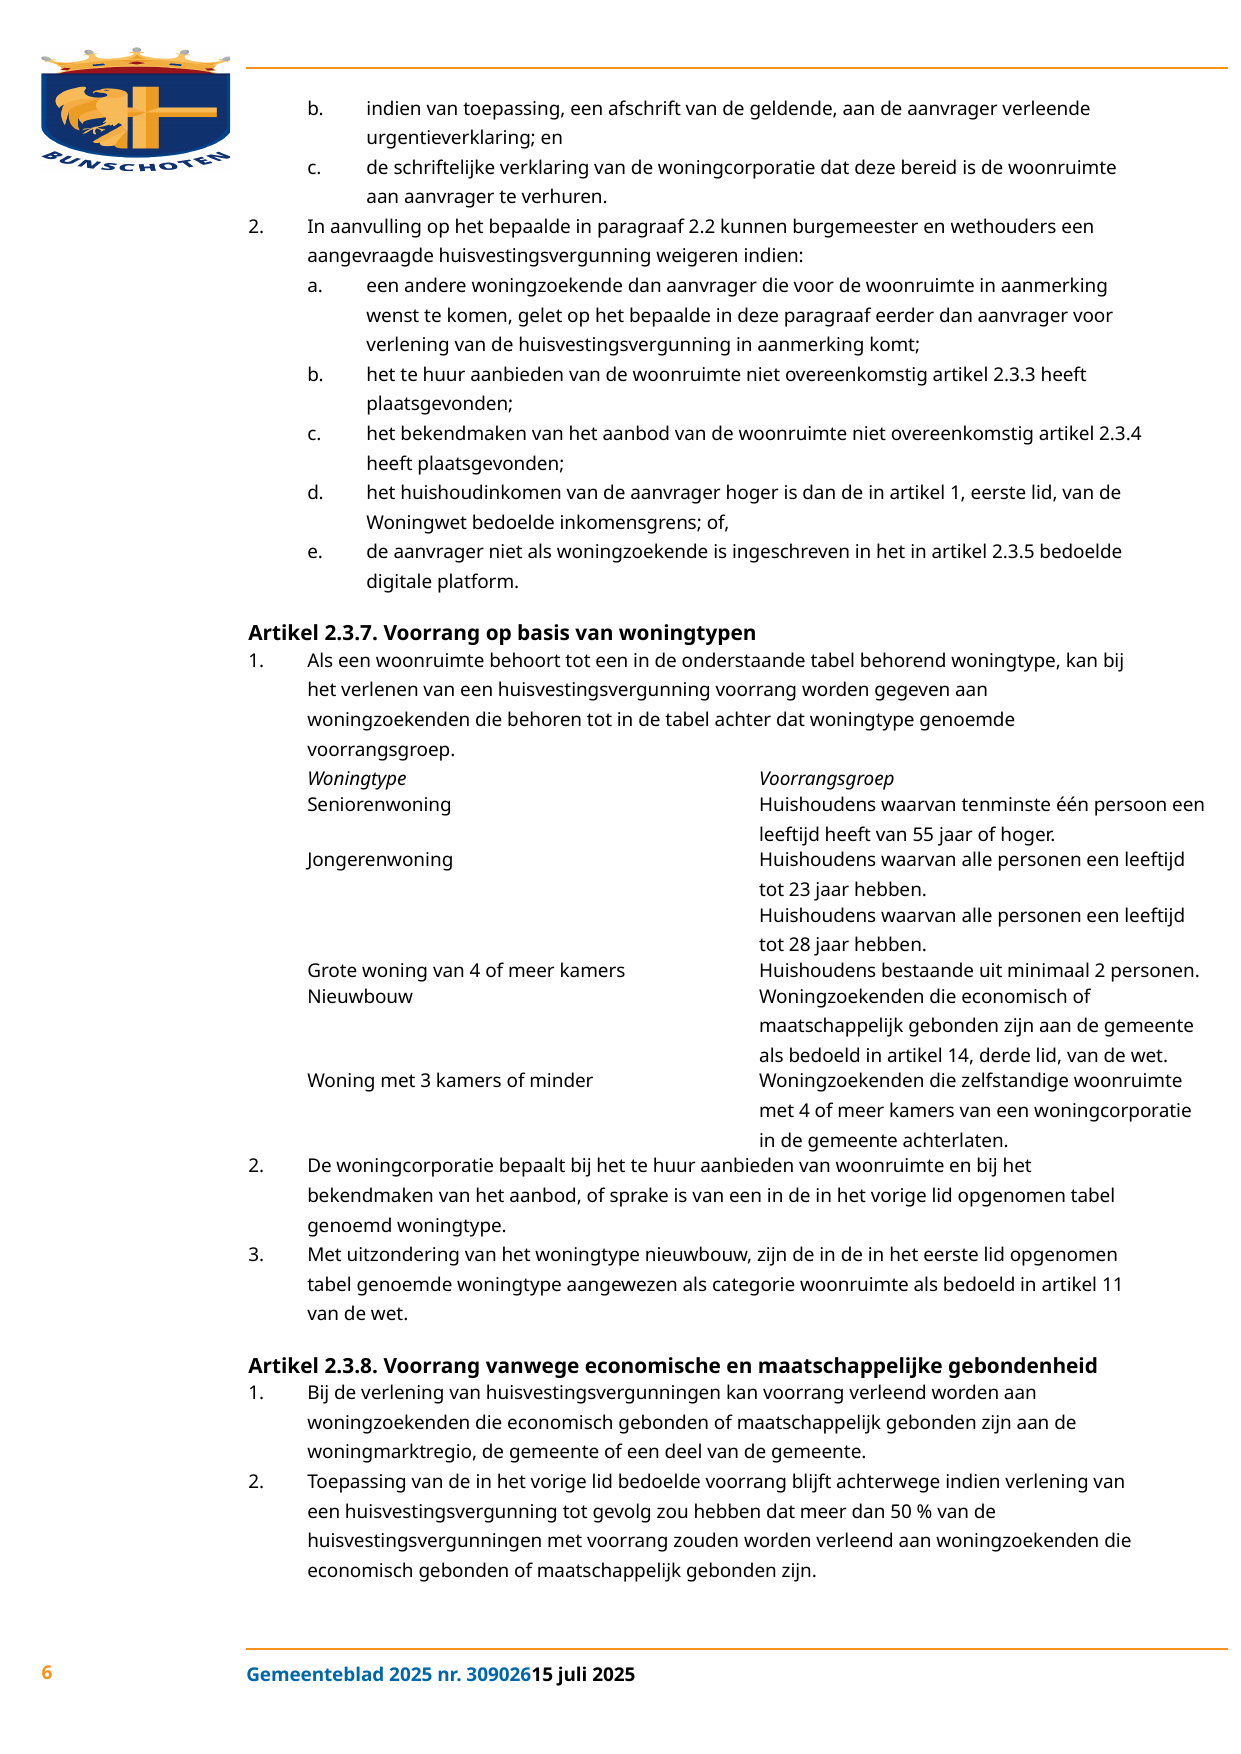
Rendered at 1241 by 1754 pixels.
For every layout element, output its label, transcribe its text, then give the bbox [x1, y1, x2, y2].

table_cell Woningzoekenden die zelfstandige woonruimte met 4 of meer kamers van een woningcorporatie in de gemeente achterlaten. [759, 1068, 1211, 1153]
table_cell Grote woning van 4 of meer kamers [307, 957, 759, 983]
text Artikel 2.3.7. Voorrang op basis van woningtypen [248, 618, 1152, 647]
table_cell Woningzoekenden die economisch of maatschappelijk gebonden zijn aan de gemeente als bedoeld in artikel 14, derde lid, van de wet. [759, 983, 1211, 1068]
list het huishoudinkomen van de aanvrager hoger is dan de in artikel 1, eerste lid, van de Woningwet bedoelde inkomensgrens; of, [307, 479, 1152, 535]
list Als een woonruimte behoort tot een in de onderstaande tabel behorend woningtype, kan bij het verlenen van een huisvestingsvergunning voorrang worden gegeven aan woningzoekenden die behoren tot in de tabel achter dat woningtype genoemde voorrangsgroep. [248, 647, 1152, 761]
list Bij de verlening van huisvestingsvergunningen kan voorrang verleend worden aan woningzoekenden die economisch gebonden of maatschappelijk gebonden zijn aan de woningmarktregio, de gemeente of een deel van de gemeente. [248, 1379, 1152, 1464]
list de schriftelijke verklaring van de woningcorporatie dat deze bereid is de woonruimte aan aanvrager te verhuren. [307, 154, 1152, 209]
text Artikel 2.3.8. Voorrang vanwege economische en maatschappelijke gebondenheid [248, 1351, 1152, 1379]
table_cell Huishoudens waarvan alle personen een leeftijd tot 28 jaar hebben. [759, 902, 1211, 957]
list Toepassing van de in het vorige lid bedoelde voorrang blijft achterwege indien verlening van een huisvestingsvergunning tot gevolg zou hebben dat meer dan 50 % van de huisvestingsvergunningen met voorrang zouden worden verleend aan woningzoekenden die economisch gebonden of maatschappelijk gebonden zijn. [248, 1468, 1152, 1583]
table_cell Seniorenwoning [307, 791, 759, 846]
table_header Woningtype [307, 765, 759, 791]
list de aanvrager niet als woningzoekende is ingeschreven in het in artikel 2.3.5 bedoelde digitale platform. [307, 538, 1152, 594]
list het te huur aanbieden van de woonruimte niet overeenkomstig artikel 2.3.3 heeft plaatsgevonden; [307, 361, 1152, 416]
list Met uitzondering van het woningtype nieuwbouw, zijn de in de in het eerste lid opgenomen tabel genoemde woningtype aangewezen als categorie woonruimte als bedoeld in artikel 11 van de wet. [248, 1241, 1152, 1326]
list indien van toepassing, een afschrift van de geldende, aan de aanvrager verleende urgentieverklaring; en [307, 95, 1152, 150]
table_cell Jongerenwoning [307, 846, 759, 957]
table_header Voorrangsgroep [759, 765, 1211, 791]
picture [41, 47, 231, 172]
list een andere woningzoekende dan aanvrager die voor de woonruimte in aanmerking wenst te komen, gelet op het bepaalde in deze paragraaf eerder dan aanvrager voor verlening van de huisvestingsvergunning in aanmerking komt; [307, 272, 1152, 357]
table_cell Nieuwbouw [307, 983, 759, 1068]
list het bekendmaken van het aanbod van de woonruimte niet overeenkomstig artikel 2.3.4 heeft plaatsgevonden; [307, 420, 1152, 476]
table_cell Woning met 3 kamers of minder [307, 1068, 759, 1153]
list In aanvulling op het bepaalde in paragraaf 2.2 kunnen burgemeester en wethouders een aangevraagde huisvestingsvergunning weigeren indien: [248, 213, 1152, 268]
table_cell Huishoudens waarvan alle personen een leeftijd tot 23 jaar hebben. [759, 846, 1211, 902]
table_cell Huishoudens bestaande uit minimaal 2 personen. [759, 957, 1211, 983]
table_cell Huishoudens waarvan tenminste één persoon een leeftijd heeft van 55 jaar of hoger. [759, 791, 1211, 846]
list De woningcorporatie bepaalt bij het te huur aanbieden van woonruimte en bij het bekendmaken van het aanbod, of sprake is van een in de in het vorige lid opgenomen tabel genoemd woningtype. [248, 1153, 1152, 1238]
